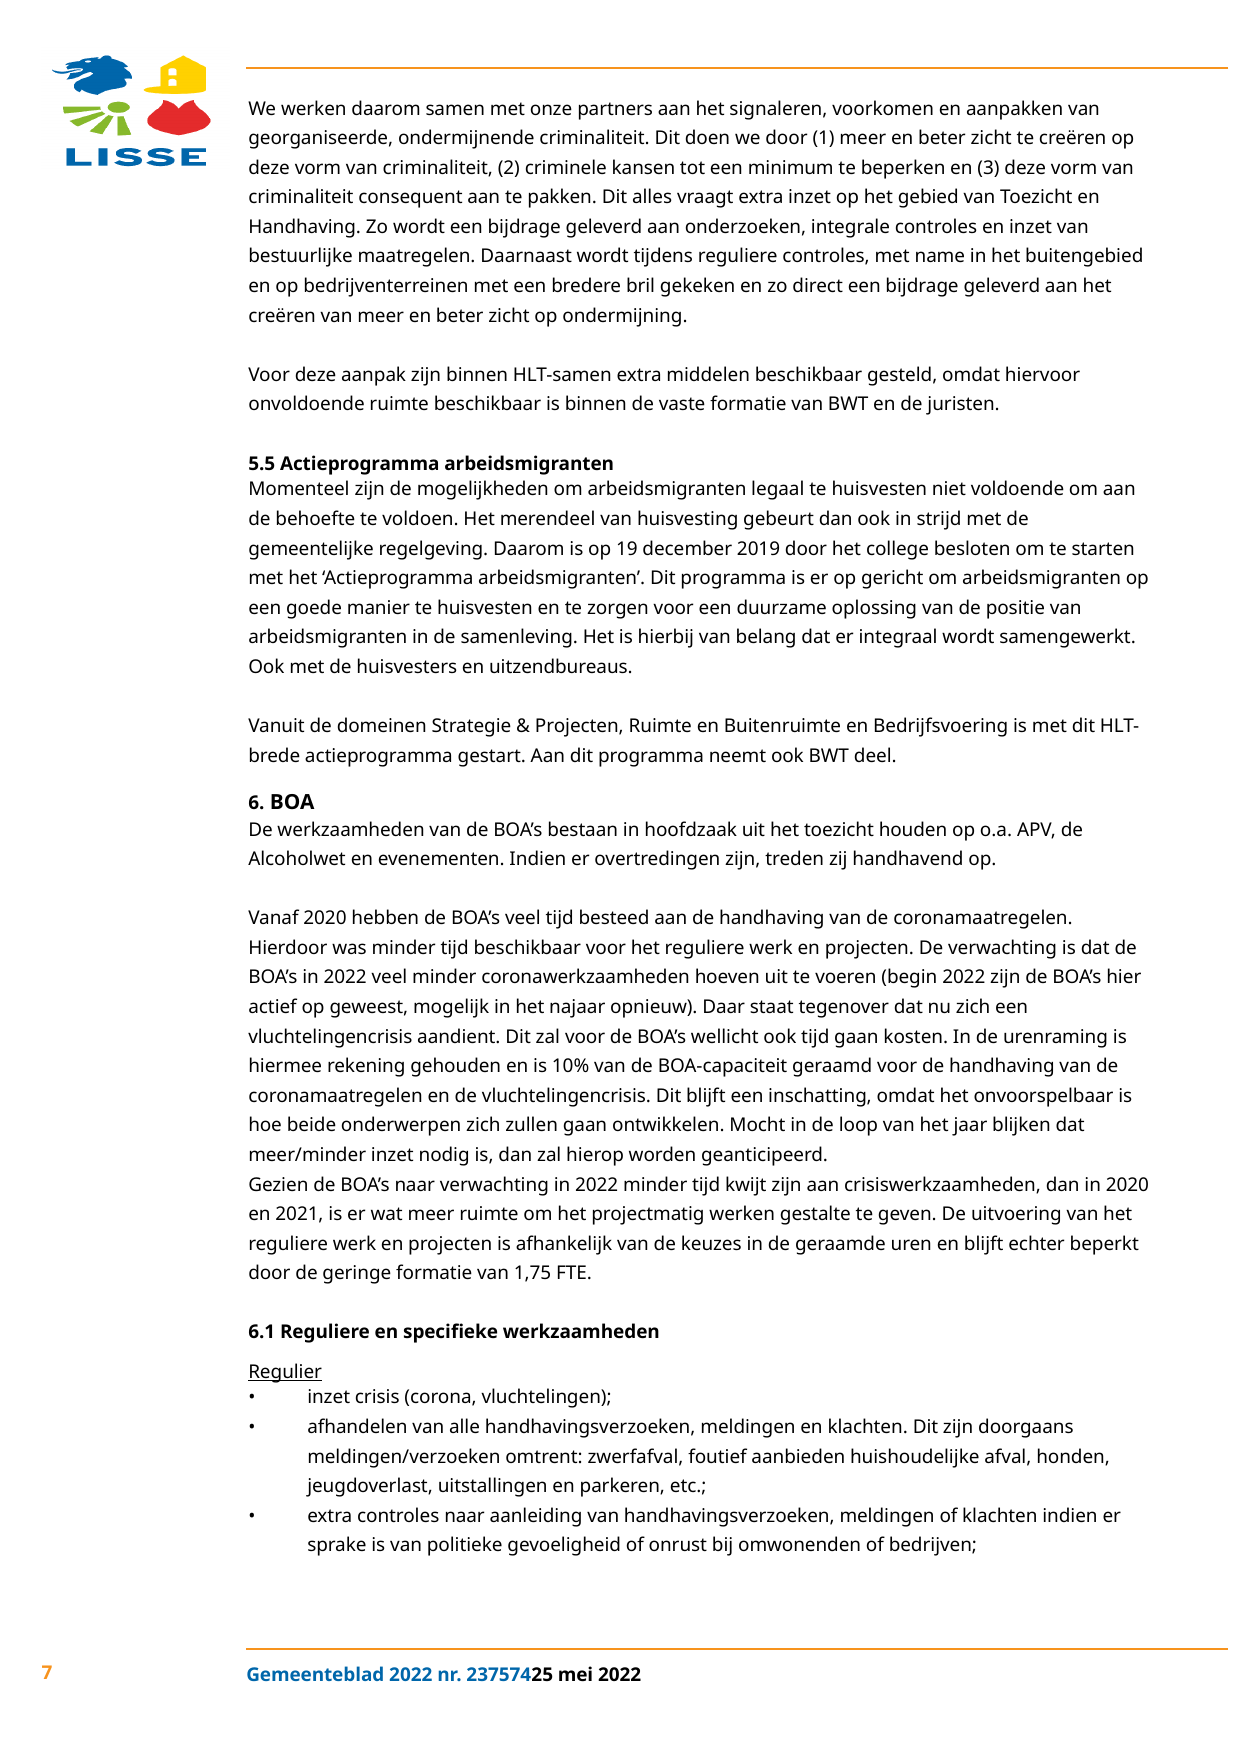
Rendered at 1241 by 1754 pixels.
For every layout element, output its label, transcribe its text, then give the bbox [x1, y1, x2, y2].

list extra controles naar aanleiding van handhavingsverzoeken, meldingen of klachten indien er sprake is van politieke gevoeligheid of onrust bij omwonenden of bedrijven; [248, 1502, 1152, 1557]
list afhandelen van alle handhavingsverzoeken, meldingen en klachten. Dit zijn doorgaans meldingen/verzoeken omtrent: zwerfafval, foutief aanbieden huishoudelijke afval, honden, jeugdoverlast, uitstallingen en parkeren, etc.; [248, 1413, 1152, 1498]
text We werken daarom samen met onze partners aan het signaleren, voorkomen en aanpakken van georganiseerde, ondermijnende criminaliteit. Dit doen we door (1) meer en beter zicht te creëren op deze vorm van criminaliteit, (2) criminele kansen tot een minimum te beperken en (3) deze vorm van criminaliteit consequent aan te pakken. Dit alles vraagt extra inzet op het gebied van Toezicht en Handhaving. Zo wordt een bijdrage geleverd aan onderzoeken, integrale controles en inzet van bestuurlijke maatregelen. Daarnaast wordt tijdens reguliere controles, met name in het buitengebied en op bedrijventerreinen met een bredere bril gekeken en zo direct een bijdrage geleverd aan het creëren van meer en beter zicht op ondermijning. [248, 95, 1152, 328]
picture [41, 47, 231, 172]
text 6.1 Reguliere en specifieke werkzaamheden [248, 1319, 1152, 1344]
text Gezien de BOA’s naar verwachting in 2022 minder tijd kwijt zijn aan crisiswerkzaamheden, dan in 2020 en 2021, is er wat meer ruimte om het projectmatig werken gestalte te geven. De uitvoering van het reguliere werk en projecten is afhankelijk van de keuzes in de geraamde uren en blijft echter beperkt door de geringe formatie van 1,75 FTE. [248, 1171, 1152, 1285]
text Vanuit de domeinen Strategie & Projecten, Ruimte en Buitenruimte en Bedrijfsvoering is met dit HLT-brede actieprogramma gestart. Aan dit programma neemt ook BWT deel. [248, 712, 1152, 767]
text Regulier [248, 1358, 1152, 1384]
text Vanaf 2020 hebben de BOA’s veel tijd besteed aan de handhaving van de coronamaatregelen. Hierdoor was minder tijd beschikbaar voor het reguliere werk en projecten. De verwachting is dat de BOA’s in 2022 veel minder coronawerkzaamheden hoeven uit te voeren (begin 2022 zijn de BOA’s hier actief op geweest, mogelijk in het najaar opnieuw). Daar staat tegenover dat nu zich een vluchtelingencrisis aandient. Dit zal voor de BOA’s wellicht ook tijd gaan kosten. In de urenraming is hiermee rekening gehouden en is 10% van de BOA-capaciteit geraamd voor de handhaving van de coronamaatregelen en de vluchtelingencrisis. Dit blijft een inschatting, omdat het onvoorspelbaar is hoe beide onderwerpen zich zullen gaan ontwikkelen. Mocht in de loop van het jaar blijken dat meer/minder inzet nodig is, dan zal hierop worden geanticipeerd. [248, 904, 1152, 1167]
list inzet crisis (corona, vluchtelingen); [248, 1384, 1152, 1409]
text De werkzaamheden van de BOA’s bestaan in hoofdzaak uit het toezicht houden op o.a. APV, de Alcoholwet en evenementen. Indien er overtredingen zijn, treden zij handhavend op. [248, 816, 1152, 871]
text Voor deze aanpak zijn binnen HLT-samen extra middelen beschikbaar gesteld, omdat hiervoor onvoldoende ruimte beschikbaar is binnen de vaste formatie van BWT en de juristen. [248, 361, 1152, 416]
text 6. BOA [248, 787, 1152, 816]
text Momenteel zijn de mogelijkheden om arbeidsmigranten legaal te huisvesten niet voldoende om aan de behoefte te voldoen. Het merendeel van huisvesting gebeurt dan ook in strijd met de gemeentelijke regelgeving. Daarom is op 19 december 2019 door het college besloten om te starten met het ‘Actieprogramma arbeidsmigranten’. Dit programma is er op gericht om arbeidsmigranten op een goede manier te huisvesten en te zorgen voor een duurzame oplossing van de positie van arbeidsmigranten in de samenleving. Het is hierbij van belang dat er integraal wordt samengewerkt. Ook met de huisvesters en uitzendbureaus. [248, 476, 1152, 679]
text 5.5 Actieprogramma arbeidsmigranten [248, 450, 1152, 476]
